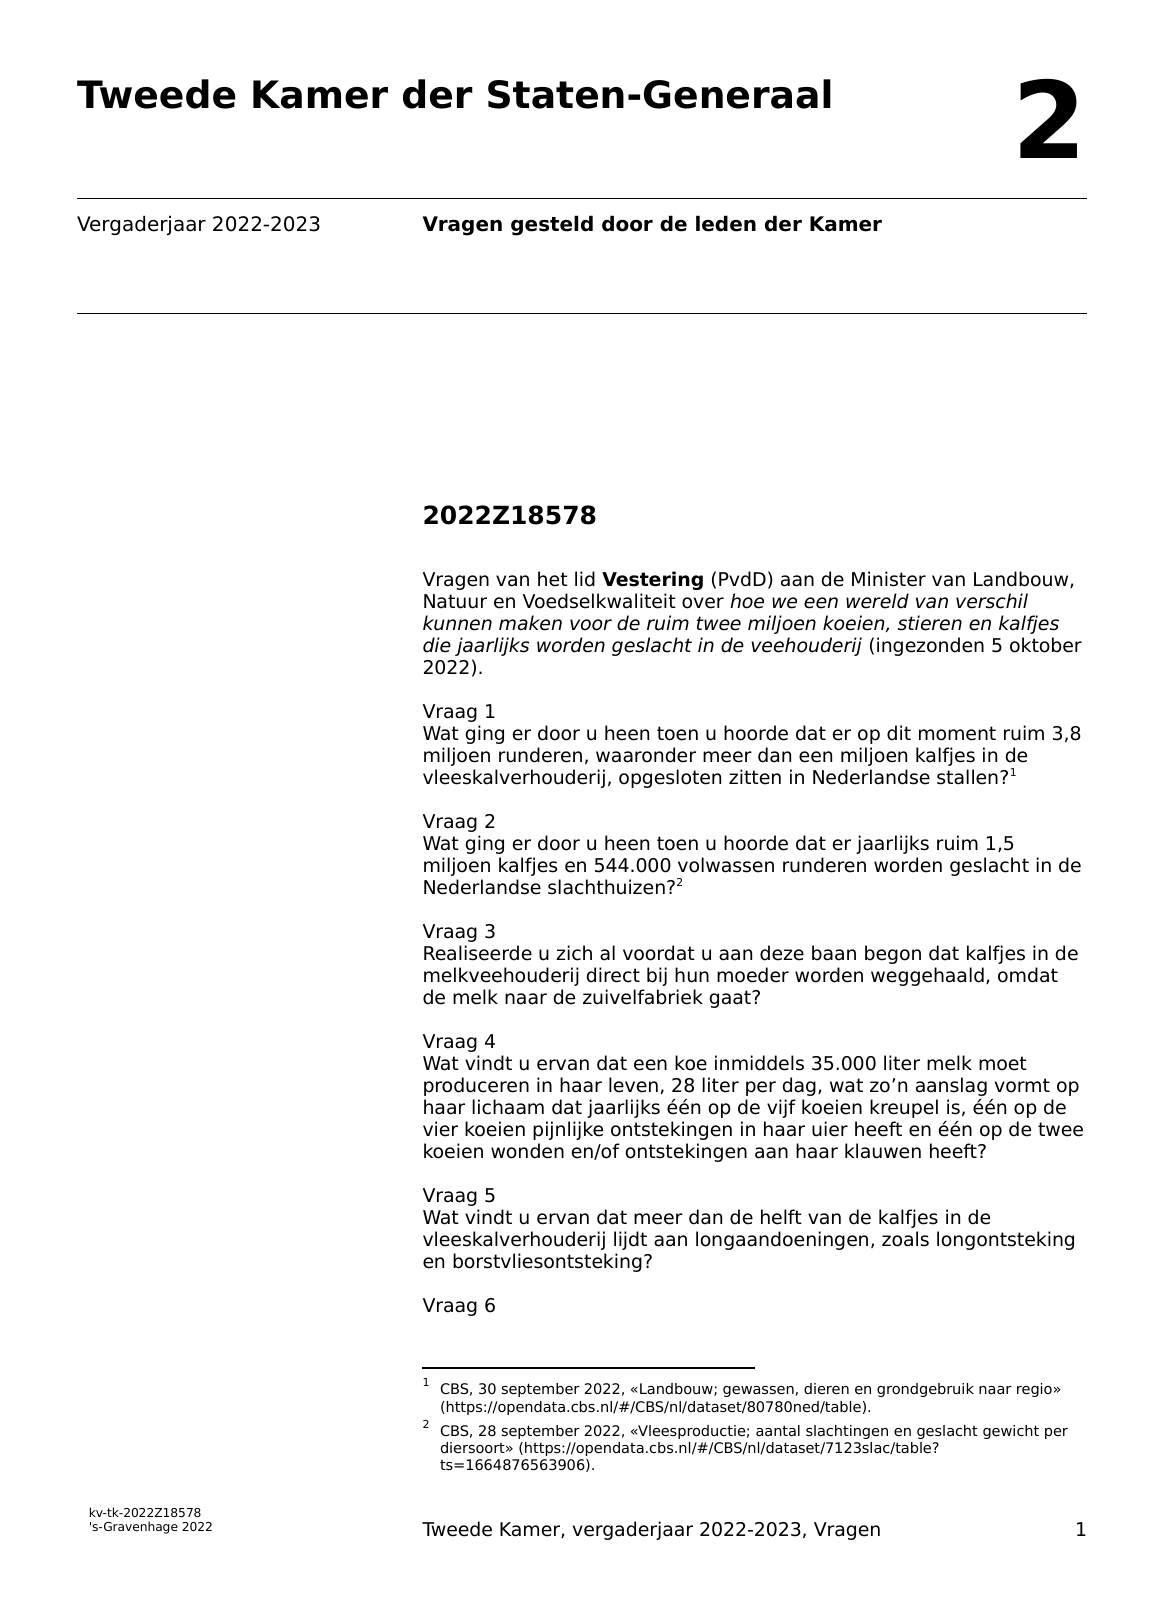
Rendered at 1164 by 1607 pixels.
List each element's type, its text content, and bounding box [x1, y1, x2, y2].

text 's-Gravenhage 2022 [88, 1520, 323, 1534]
text Vraag 5 [422, 1185, 1087, 1207]
table_cell Vragen gesteld door de leden der Kamer [422, 199, 1087, 313]
text CBS, 28 september 2022, «Vleesproductie; aantal slachtingen en geslacht gewicht per diersoort» (https://opendata.cbs.nl/#/CBS/nl/dataset/7123slac/table?ts=1664876563906). [422, 1418, 1087, 1474]
table_cell Vergaderjaar 2022-2023 [77, 199, 422, 313]
text Realiseerde u zich al voordat u aan deze baan begon dat kalfjes in de melkveehouderij direct bij hun moeder worden weggehaald, omdat de melk naar de zuivelfabriek gaat? [422, 943, 1087, 1009]
text Wat vindt u ervan dat meer dan de helft van de kalfjes in de vleeskalverhouderij lijdt aan longaandoeningen, zoals longontsteking en borstvliesontsteking? [422, 1207, 1087, 1273]
text Vragen van het lid Vestering (PvdD) aan de Minister van Landbouw, Natuur en Voedselkwaliteit over hoe we een wereld van verschil kunnen maken voor de ruim twee miljoen koeien, stieren en kalfjes die jaarlijks worden geslacht in de veehouderij (ingezonden 5 oktober 2022). [422, 569, 1087, 679]
text Vraag 1 [422, 701, 1087, 723]
text kv-tk-2022Z18578 [88, 1506, 323, 1520]
text Vraag 2 [422, 811, 1087, 833]
text Vraag 4 [422, 1031, 1087, 1053]
table_header Tweede Kamer der Staten-Generaal [77, 59, 886, 198]
text Wat ging er door u heen toen u hoorde dat er jaarlijks ruim 1,5 miljoen kalfjes en 544.000 volwassen runderen worden geslacht in de Nederlandse slachthuizen? [422, 833, 1087, 899]
text Wat vindt u ervan dat een koe inmiddels 35.000 liter melk moet produceren in haar leven, 28 liter per dag, wat zo’n aanslag vormt op haar lichaam dat jaarlijks één op de vijf koeien kreupel is, één op de vier koeien pijnlijke ontstekingen in haar uier heeft en één op de twee koeien wonden en/of ontstekingen aan haar klauwen heeft? [422, 1053, 1087, 1163]
text Vraag 6 [422, 1295, 1087, 1317]
text Wat ging er door u heen toen u hoorde dat er op dit moment ruim 3,8 miljoen runderen, waaronder meer dan een miljoen kalfjes in de vleeskalverhouderij, opgesloten zitten in Nederlandse stallen? [422, 723, 1087, 789]
text Vraag 3 [422, 921, 1087, 943]
text 2022Z18578 [422, 501, 1087, 531]
text CBS, 30 september 2022, «Landbouw; gewassen, dieren en grondgebruik naar regio» (https://opendata.cbs.nl/#/CBS/nl/dataset/80780ned/table). [422, 1377, 1087, 1416]
table_header 2 [886, 59, 1087, 198]
